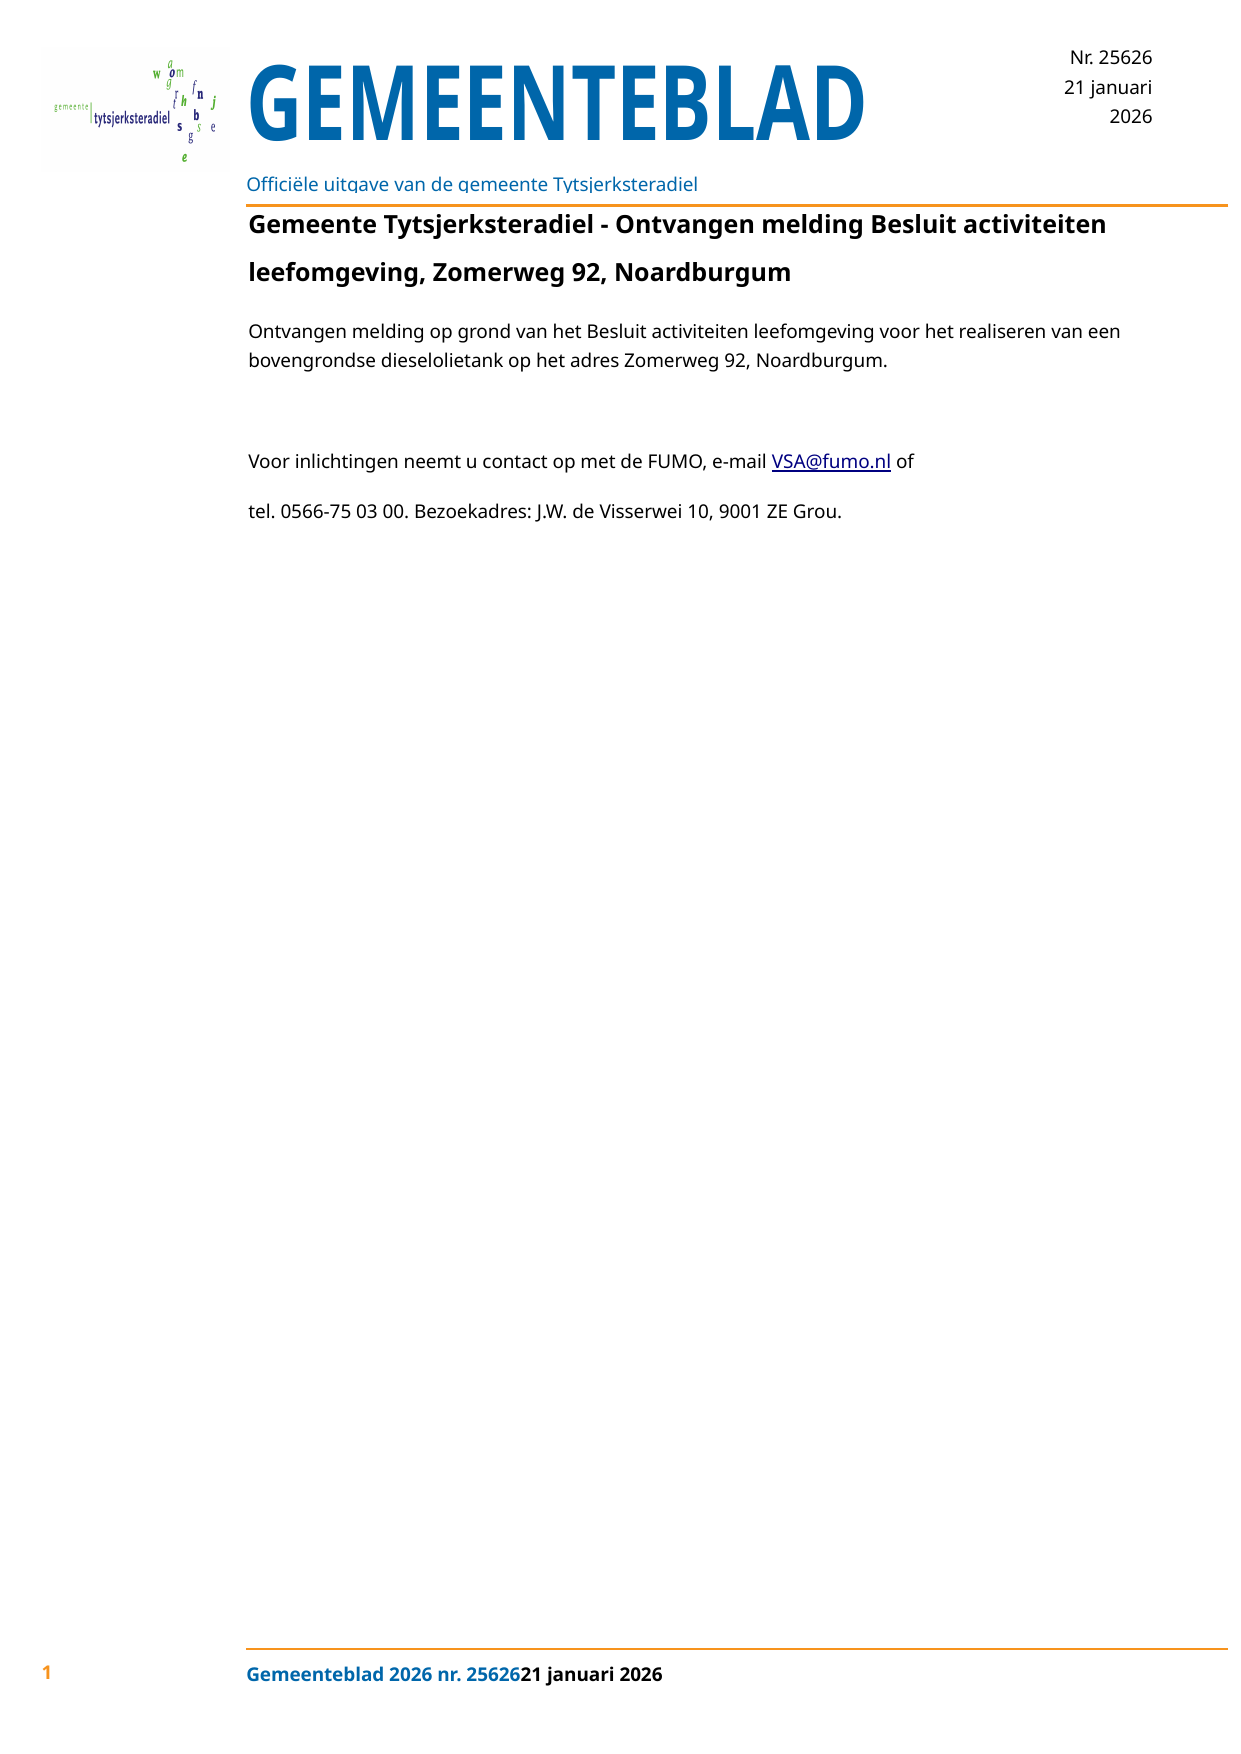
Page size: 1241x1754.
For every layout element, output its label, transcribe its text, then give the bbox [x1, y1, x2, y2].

picture [41, 47, 231, 172]
text tel. 0566-75 03 00. Bezoekadres: J.W. de Visserwei 10, 9001 ZE Grou. [248, 499, 1152, 524]
text Voor inlichtingen neemt u contact op met de FUMO, e-mail VSA@fumo.nl of [248, 448, 1152, 474]
text Gemeente Tytsjerksteradiel - Ontvangen melding Besluit activiteiten leefomgeving, Zomerweg 92, Noardburgum [248, 207, 1152, 288]
text Ontvangen melding op grond van het Besluit activiteiten leefomgeving voor het realiseren van een bovengrondse dieselolietank op het adres Zomerweg 92, Noardburgum. [248, 318, 1152, 373]
